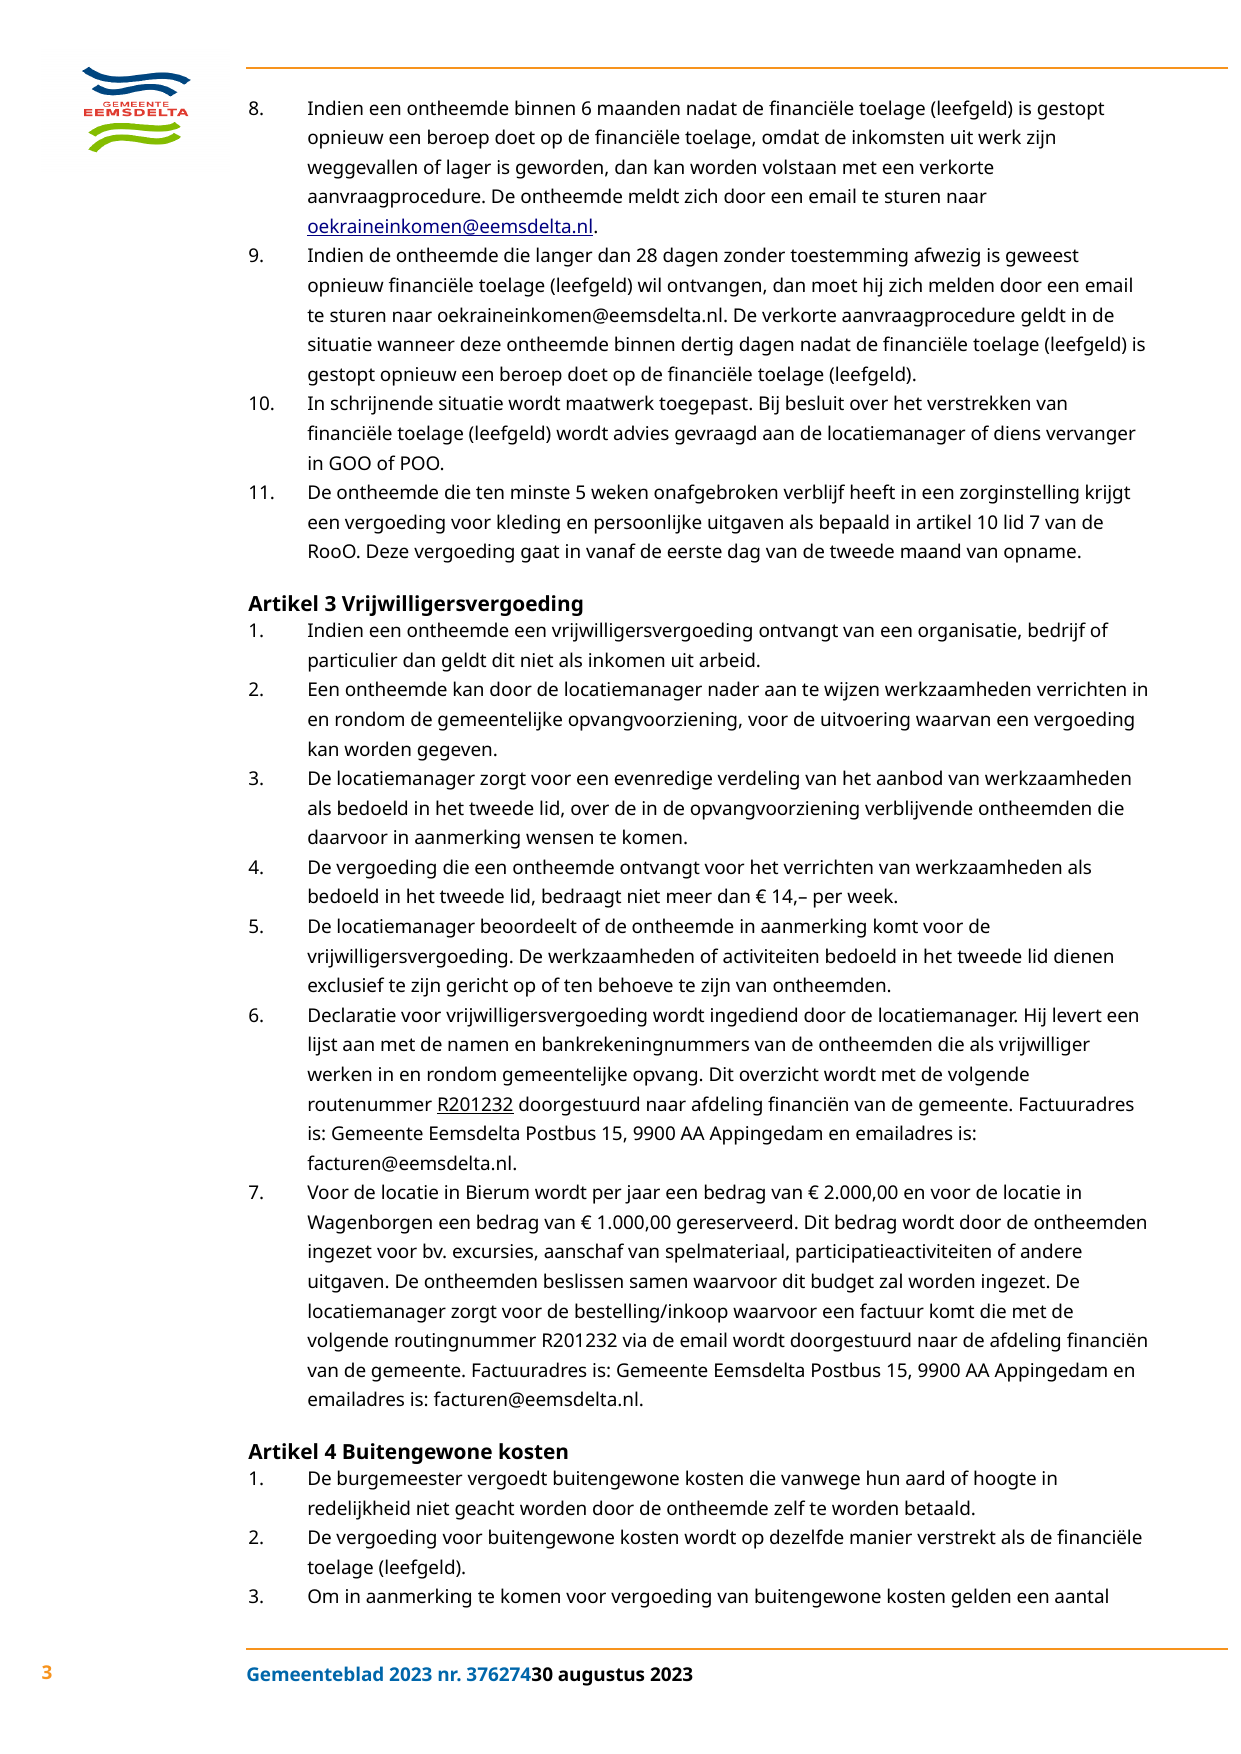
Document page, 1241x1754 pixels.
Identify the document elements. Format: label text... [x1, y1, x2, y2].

list Indien een ontheemde een vrijwilligersvergoeding ontvangt van een organisatie, bedrijf of particulier dan geldt dit niet als inkomen uit arbeid. [248, 617, 1152, 673]
list De vergoeding die een ontheemde ontvangt voor het verrichten van werkzaamheden als bedoeld in het tweede lid, bedraagt niet meer dan € 14,– per week. [248, 854, 1152, 909]
list Om in aanmerking te komen voor vergoeding van buitengewone kosten gelden een aantal [248, 1584, 1152, 1609]
list Voor de locatie in Bierum wordt per jaar een bedrag van € 2.000,00 en voor de locatie in Wagenborgen een bedrag van € 1.000,00 gereserveerd. Dit bedrag wordt door de ontheemden ingezet voor bv. excursies, aanschaf van spelmateriaal, participatieactiviteiten of andere uitgaven. De ontheemden beslissen samen waarvoor dit budget zal worden ingezet. De locatiemanager zorgt voor de bestelling/inkoop waarvoor een factuur komt die met de volgende routingnummer R201232 via de email wordt doorgestuurd naar de afdeling financiën van de gemeente. Factuuradres is: Gemeente Eemsdelta Postbus 15, 9900 AA Appingedam en emailadres is: facturen@eemsdelta.nl. [248, 1179, 1152, 1412]
list In schrijnende situatie wordt maatwerk toegepast. Bij besluit over het verstrekken van financiële toelage (leefgeld) wordt advies gevraagd aan de locatiemanager of diens vervanger in GOO of POO. [248, 391, 1152, 476]
picture [41, 47, 231, 172]
list Een ontheemde kan door de locatiemanager nader aan te wijzen werkzaamheden verrichten in en rondom de gemeentelijke opvangvoorziening, voor de uitvoering waarvan een vergoeding kan worden gegeven. [248, 677, 1152, 761]
list De ontheemde die ten minste 5 weken onafgebroken verblijf heeft in een zorginstelling krijgt een vergoeding voor kleding en persoonlijke uitgaven als bepaald in artikel 10 lid 7 van de RooO. Deze vergoeding gaat in vanaf de eerste dag van de tweede maand van opname. [248, 479, 1152, 564]
list Indien de ontheemde die langer dan 28 dagen zonder toestemming afwezig is geweest opnieuw financiële toelage (leefgeld) wil ontvangen, dan moet hij zich melden door een email te sturen naar oekraineinkomen@eemsdelta.nl. De verkorte aanvraagprocedure geldt in de situatie wanneer deze ontheemde binnen dertig dagen nadat de financiële toelage (leefgeld) is gestopt opnieuw een beroep doet op de financiële toelage (leefgeld). [248, 243, 1152, 387]
list De burgemeester vergoedt buitengewone kosten die vanwege hun aard of hoogte in redelijkheid niet geacht worden door de ontheemde zelf te worden betaald. [248, 1465, 1152, 1521]
list De locatiemanager zorgt voor een evenredige verdeling van het aanbod van werkzaamheden als bedoeld in het tweede lid, over de in de opvangvoorziening verblijvende ontheemden die daarvoor in aanmerking wensen te komen. [248, 765, 1152, 850]
list De locatiemanager beoordeelt of de ontheemde in aanmerking komt voor de vrijwilligersvergoeding. De werkzaamheden of activiteiten bedoeld in het tweede lid dienen exclusief te zijn gericht op of ten behoeve te zijn van ontheemden. [248, 913, 1152, 998]
list Declaratie voor vrijwilligersvergoeding wordt ingediend door de locatiemanager. Hij levert een lijst aan met de namen en bankrekeningnummers van de ontheemden die als vrijwilliger werken in en rondom gemeentelijke opvang. Dit overzicht wordt met de volgende routenummer R201232 doorgestuurd naar afdeling financiën van de gemeente. Factuuradres is: Gemeente Eemsdelta Postbus 15, 9900 AA Appingedam en emailadres is: facturen@eemsdelta.nl. [248, 1002, 1152, 1176]
list Indien een ontheemde binnen 6 maanden nadat de financiële toelage (leefgeld) is gestopt opnieuw een beroep doet op de financiële toelage, omdat de inkomsten uit werk zijn weggevallen of lager is geworden, dan kan worden volstaan met een verkorte aanvraagprocedure. De ontheemde meldt zich door een email te sturen naar oekraineinkomen@eemsdelta.nl. [248, 95, 1152, 239]
text Artikel 4 Buitengewone kosten [248, 1437, 1152, 1465]
text Artikel 3 Vrijwilligersvergoeding [248, 589, 1152, 617]
list De vergoeding voor buitengewone kosten wordt op dezelfde manier verstrekt als de financiële toelage (leefgeld). [248, 1524, 1152, 1580]
